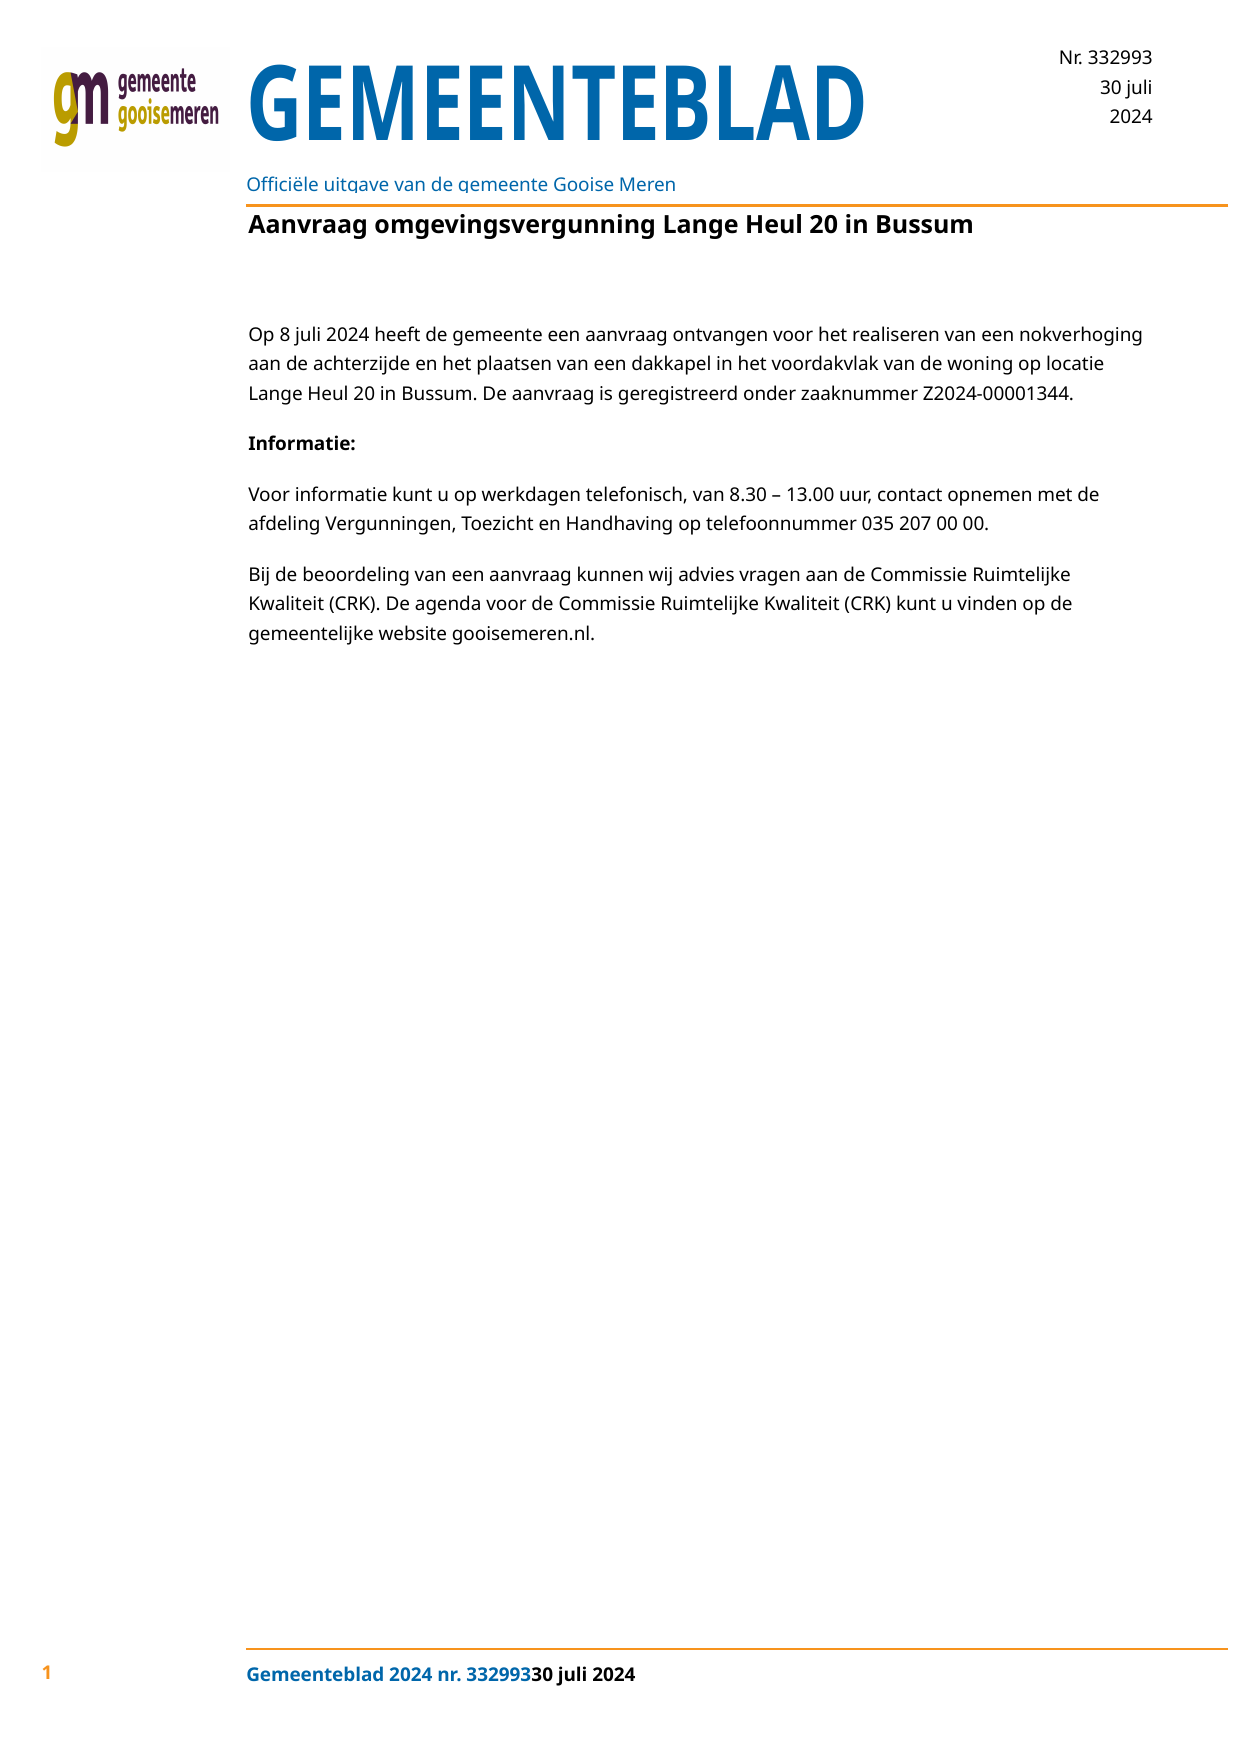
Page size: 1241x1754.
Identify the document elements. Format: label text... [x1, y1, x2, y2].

text Informatie: [248, 430, 1152, 456]
text Aanvraag omgevingsvergunning Lange Heul 20 in Bussum [248, 207, 1152, 241]
text Op 8 juli 2024 heeft de gemeente een aanvraag ontvangen voor het realiseren van een nokverhoging aan de achterzijde en het plaatsen van een dakkapel in het voordakvlak van de woning op locatie Lange Heul 20 in Bussum. De aanvraag is geregistreerd onder zaaknummer Z2024-00001344. [248, 321, 1152, 406]
picture [41, 47, 231, 172]
text Bij de beoordeling van een aanvraag kunnen wij advies vragen aan de Commissie Ruimtelijke Kwaliteit (CRK). De agenda voor de Commissie Ruimtelijke Kwaliteit (CRK) kunt u vinden op de gemeentelijke website gooisemeren.nl. [248, 561, 1152, 646]
text Voor informatie kunt u op werkdagen telefonisch, van 8.30 – 13.00 uur, contact opnemen met de afdeling Vergunningen, Toezicht en Handhaving op telefoonnummer 035 207 00 00. [248, 481, 1152, 536]
